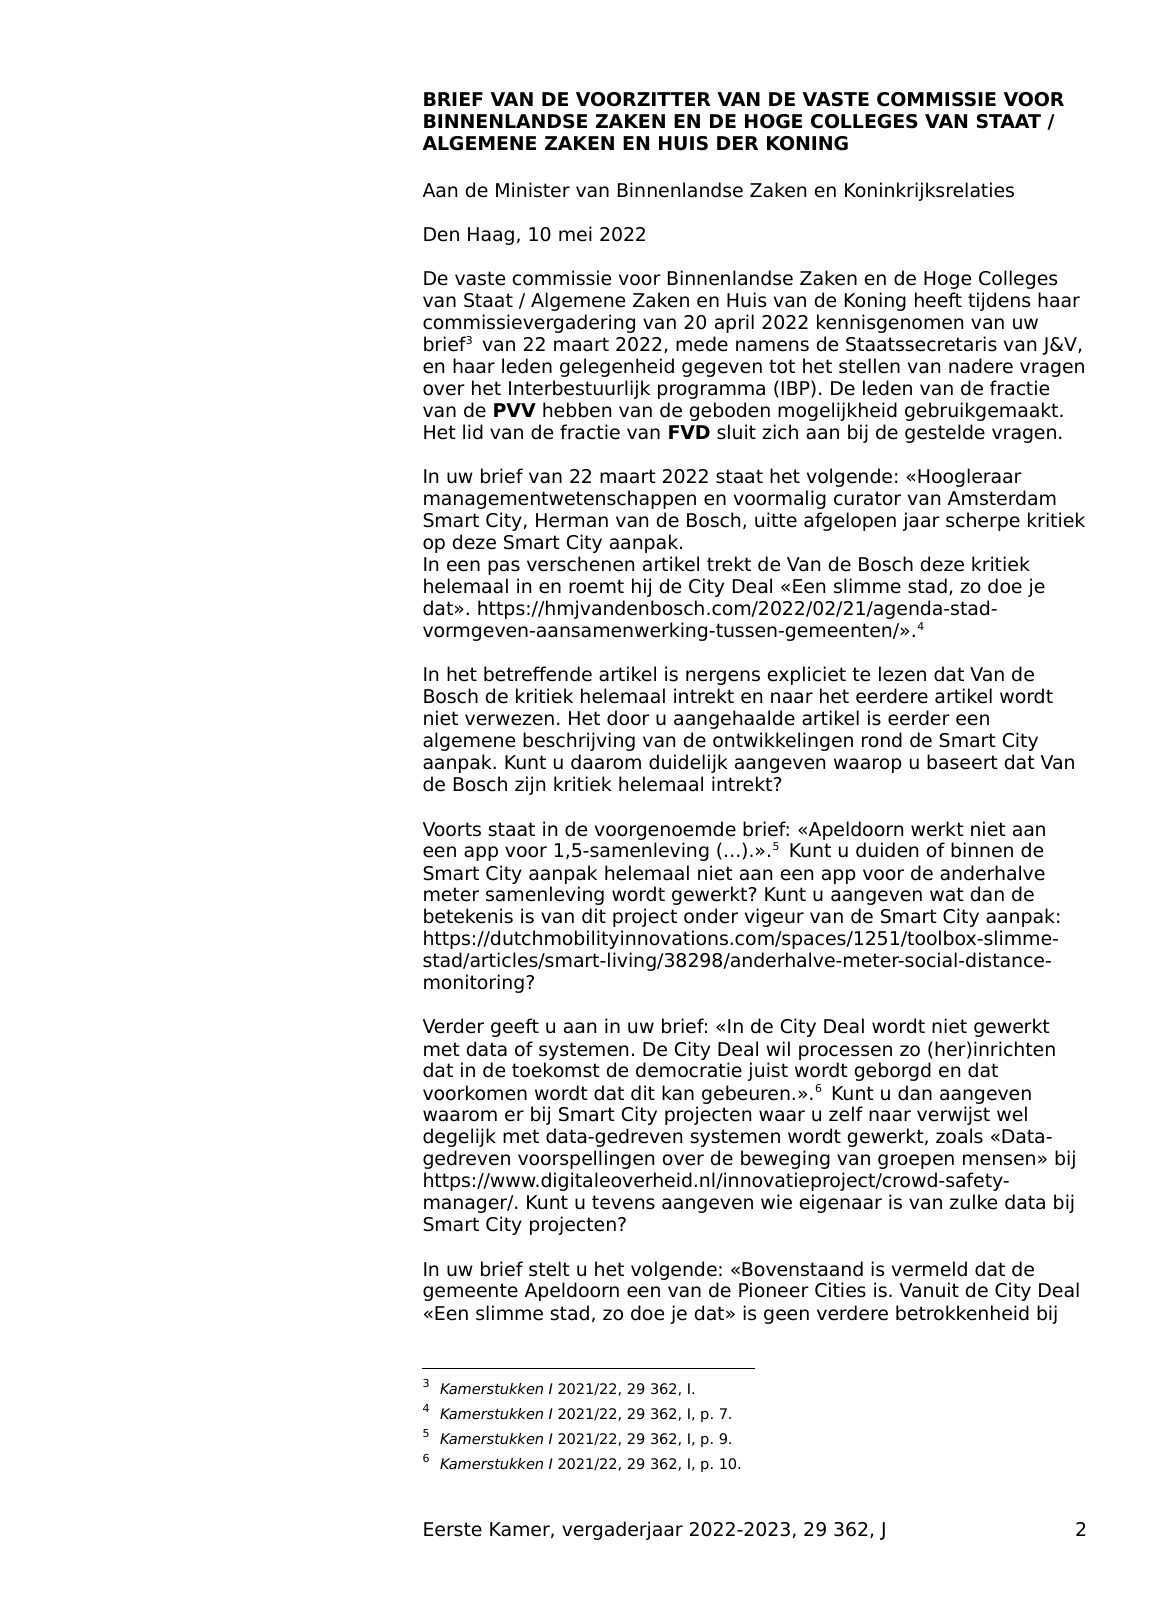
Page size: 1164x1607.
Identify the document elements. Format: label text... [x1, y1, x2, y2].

text Voorts staat in de voorgenoemde brief: «Apeldoorn werkt niet aan een app voor 1,5-samenleving (...).». Kunt u duiden of binnen de Smart City aanpak helemaal niet aan een app voor de anderhalve meter samenleving wordt gewerkt? Kunt u aangeven wat dan de betekenis is van dit project onder vigeur van de Smart City aanpak: https://dutchmobilityinnovations.com/spaces/1251/toolbox-slimme-stad/articles/smart-living/38298/anderhalve-meter-social-distance-monitoring? [422, 818, 1087, 994]
text Kamerstukken I 2021/22, 29 362, I. [422, 1377, 1087, 1399]
text De vaste commissie voor Binnenlandse Zaken en de Hoge Colleges van Staat / Algemene Zaken en Huis van de Koning heeft tijdens haar commissievergadering van 20 april 2022 kennisgenomen van uw brief van 22 maart 2022, mede namens de Staatssecretaris van J&V, en haar leden gelegenheid gegeven tot het stellen van nadere vragen over het Interbestuurlijk programma (IBP). De leden van de fractie van de PVV hebben van de geboden mogelijkheid gebruikgemaakt. Het lid van de fractie van FVD sluit zich aan bij de gestelde vragen. [422, 268, 1087, 444]
text In uw brief stelt u het volgende: «Bovenstaand is vermeld dat de gemeente Apeldoorn een van de Pioneer Cities is. Vanuit de City Deal «Een slimme stad, zo doe je dat» is geen verdere betrokkenheid bij [422, 1258, 1087, 1324]
text In uw brief van 22 maart 2022 staat het volgende: «Hoogleraar managementwetenschappen en voormalig curator van Amsterdam Smart City, Herman van de Bosch, uitte afgelopen jaar scherpe kritiek op deze Smart City aanpak. [422, 466, 1087, 554]
text In het betreffende artikel is nergens expliciet te lezen dat Van de Bosch de kritiek helemaal intrekt en naar het eerdere artikel wordt niet verwezen. Het door u aangehaalde artikel is eerder een algemene beschrijving van de ontwikkelingen rond de Smart City aanpak. Kunt u daarom duidelijk aangeven waarop u baseert dat Van de Bosch zijn kritiek helemaal intrekt? [422, 664, 1087, 796]
subtitle BRIEF VAN DE VOORZITTER VAN DE VASTE COMMISSIE VOOR BINNENLANDSE ZAKEN EN DE HOGE COLLEGES VAN STAAT / ALGEMENE ZAKEN EN HUIS DER KONING [422, 89, 1087, 155]
text Den Haag, 10 mei 2022 [422, 224, 1087, 246]
text Kamerstukken I 2021/22, 29 362, I, p. 7. [422, 1402, 1087, 1424]
text Verder geeft u aan in uw brief: «In de City Deal wordt niet gewerkt met data of systemen. De City Deal wil processen zo (her)inrichten dat in de toekomst de democratie juist wordt geborgd en dat voorkomen wordt dat dit kan gebeuren.». Kunt u dan aangeven waarom er bij Smart City projecten waar u zelf naar verwijst wel degelijk met data-gedreven systemen wordt gewerkt, zoals «Data-gedreven voorspellingen over de beweging van groepen mensen» bij https://www.digitaleoverheid.nl/innovatieproject/crowd-safety-manager/. Kunt u tevens aangeven wie eigenaar is van zulke data bij Smart City projecten? [422, 1016, 1087, 1236]
text Aan de Minister van Binnenlandse Zaken en Koninkrijksrelaties [422, 180, 1087, 202]
text Kamerstukken I 2021/22, 29 362, I, p. 9. [422, 1427, 1087, 1449]
text Kamerstukken I 2021/22, 29 362, I, p. 10. [422, 1452, 1087, 1474]
text In een pas verschenen artikel trekt de Van de Bosch deze kritiek helemaal in en roemt hij de City Deal «Een slimme stad, zo doe je dat». https://hmjvandenbosch.com/2022/02/21/agenda-stad-vormgeven-aansamenwerking-tussen-gemeenten/». [422, 554, 1087, 642]
